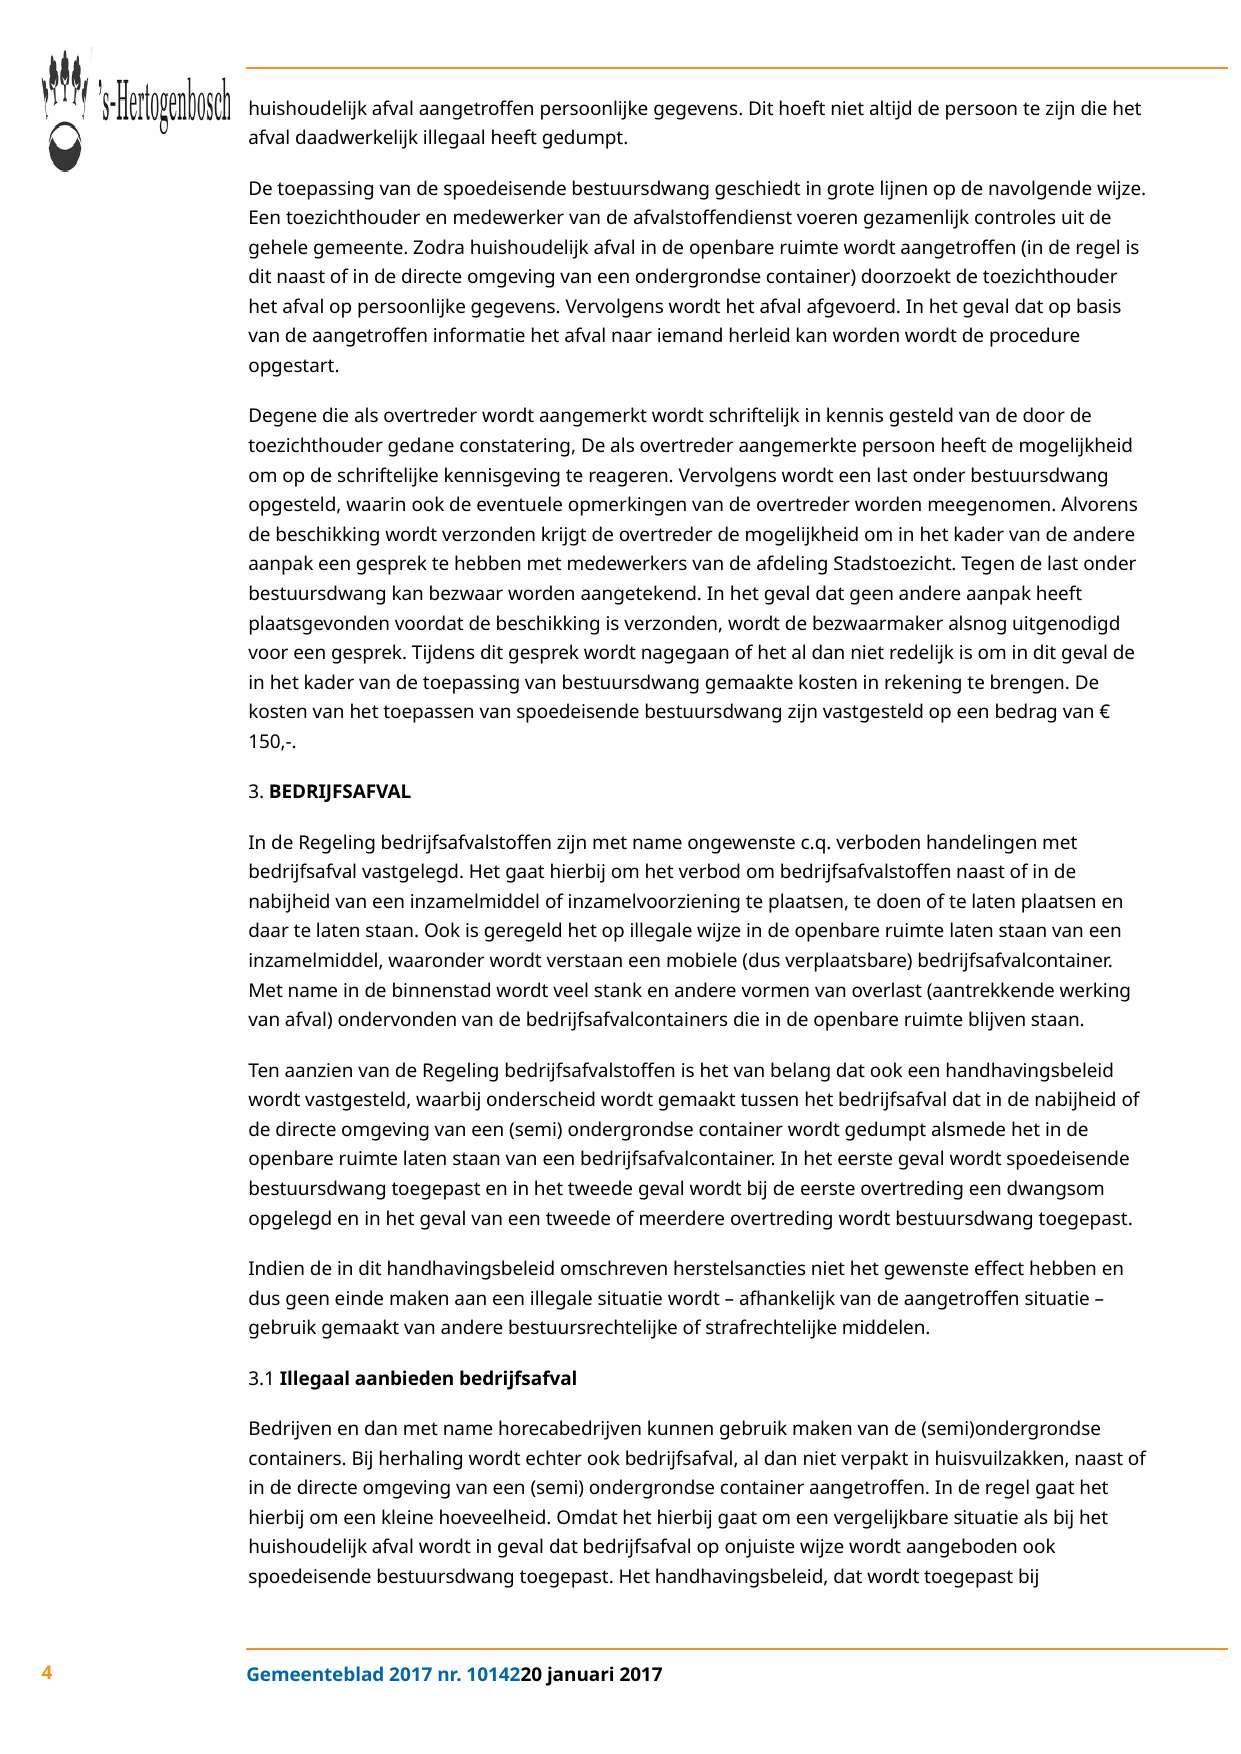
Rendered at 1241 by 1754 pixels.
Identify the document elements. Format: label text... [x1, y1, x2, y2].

text De toepassing van de spoedeisende bestuursdwang geschiedt in grote lijnen op de navolgende wijze. Een toezichthouder en medewerker van de afvalstoffendienst voeren gezamenlijk controles uit de gehele gemeente. Zodra huishoudelijk afval in de openbare ruimte wordt aangetroffen (in de regel is dit naast of in de directe omgeving van een ondergrondse container) doorzoekt de toezichthouder het afval op persoonlijke gegevens. Vervolgens wordt het afval afgevoerd. In het geval dat op basis van de aangetroffen informatie het afval naar iemand herleid kan worden wordt de procedure opgestart. [248, 175, 1152, 378]
text 3.1 Illegaal aanbieden bedrijfsafval [248, 1365, 1152, 1391]
text huishoudelijk afval aangetroffen persoonlijke gegevens. Dit hoeft niet altijd de persoon te zijn die het afval daadwerkelijk illegaal heeft gedumpt. [248, 95, 1152, 150]
text Indien de in dit handhavingsbeleid omschreven herstelsancties niet het gewenste effect hebben en dus geen einde maken aan een illegale situatie wordt – afhankelijk van de aangetroffen situatie – gebruik gemaakt van andere bestuursrechtelijke of strafrechtelijke middelen. [248, 1255, 1152, 1340]
text In de Regeling bedrijfsafvalstoffen zijn met name ongewenste c.q. verboden handelingen met bedrijfsafval vastgelegd. Het gaat hierbij om het verbod om bedrijfsafvalstoffen naast of in de nabijheid van een inzamelmiddel of inzamelvoorziening te plaatsen, te doen of te laten plaatsen en daar te laten staan. Ook is geregeld het op illegale wijze in de openbare ruimte laten staan van een inzamelmiddel, waaronder wordt verstaan een mobiele (dus verplaatsbare) bedrijfsafvalcontainer. Met name in de binnenstad wordt veel stank en andere vormen van overlast (aantrekkende werking van afval) ondervonden van de bedrijfsafvalcontainers die in de openbare ruimte blijven staan. [248, 829, 1152, 1032]
text Bedrijven en dan met name horecabedrijven kunnen gebruik maken van de (semi)ondergrondse containers. Bij herhaling wordt echter ook bedrijfsafval, al dan niet verpakt in huisvuilzakken, naast of in de directe omgeving van een (semi) ondergrondse container aangetroffen. In de regel gaat het hierbij om een kleine hoeveelheid. Omdat het hierbij gaat om een vergelijkbare situatie als bij het huishoudelijk afval wordt in geval dat bedrijfsafval op onjuiste wijze wordt aangeboden ook spoedeisende bestuursdwang toegepast. Het handhavingsbeleid, dat wordt toegepast bij [248, 1415, 1152, 1589]
text 3. BEDRIJFSAFVAL [248, 778, 1152, 804]
picture [41, 47, 231, 172]
text Ten aanzien van de Regeling bedrijfsafvalstoffen is het van belang dat ook een handhavingsbeleid wordt vastgesteld, waarbij onderscheid wordt gemaakt tussen het bedrijfsafval dat in de nabijheid of de directe omgeving van een (semi) ondergrondse container wordt gedumpt alsmede het in de openbare ruimte laten staan van een bedrijfsafvalcontainer. In het eerste geval wordt spoedeisende bestuursdwang toegepast en in het tweede geval wordt bij de eerste overtreding een dwangsom opgelegd en in het geval van een tweede of meerdere overtreding wordt bestuursdwang toegepast. [248, 1057, 1152, 1231]
text Degene die als overtreder wordt aangemerkt wordt schriftelijk in kennis gesteld van de door de toezichthouder gedane constatering, De als overtreder aangemerkte persoon heeft de mogelijkheid om op de schriftelijke kennisgeving te reageren. Vervolgens wordt een last onder bestuursdwang opgesteld, waarin ook de eventuele opmerkingen van de overtreder worden meegenomen. Alvorens de beschikking wordt verzonden krijgt de overtreder de mogelijkheid om in het kader van de andere aanpak een gesprek te hebben met medewerkers van de afdeling Stadstoezicht. Tegen de last onder bestuursdwang kan bezwaar worden aangetekend. In het geval dat geen andere aanpak heeft plaatsgevonden voordat de beschikking is verzonden, wordt de bezwaarmaker alsnog uitgenodigd voor een gesprek. Tijdens dit gesprek wordt nagegaan of het al dan niet redelijk is om in dit geval de in het kader van de toepassing van bestuursdwang gemaakte kosten in rekening te brengen. De kosten van het toepassen van spoedeisende bestuursdwang zijn vastgesteld op een bedrag van € 150,-. [248, 403, 1152, 754]
